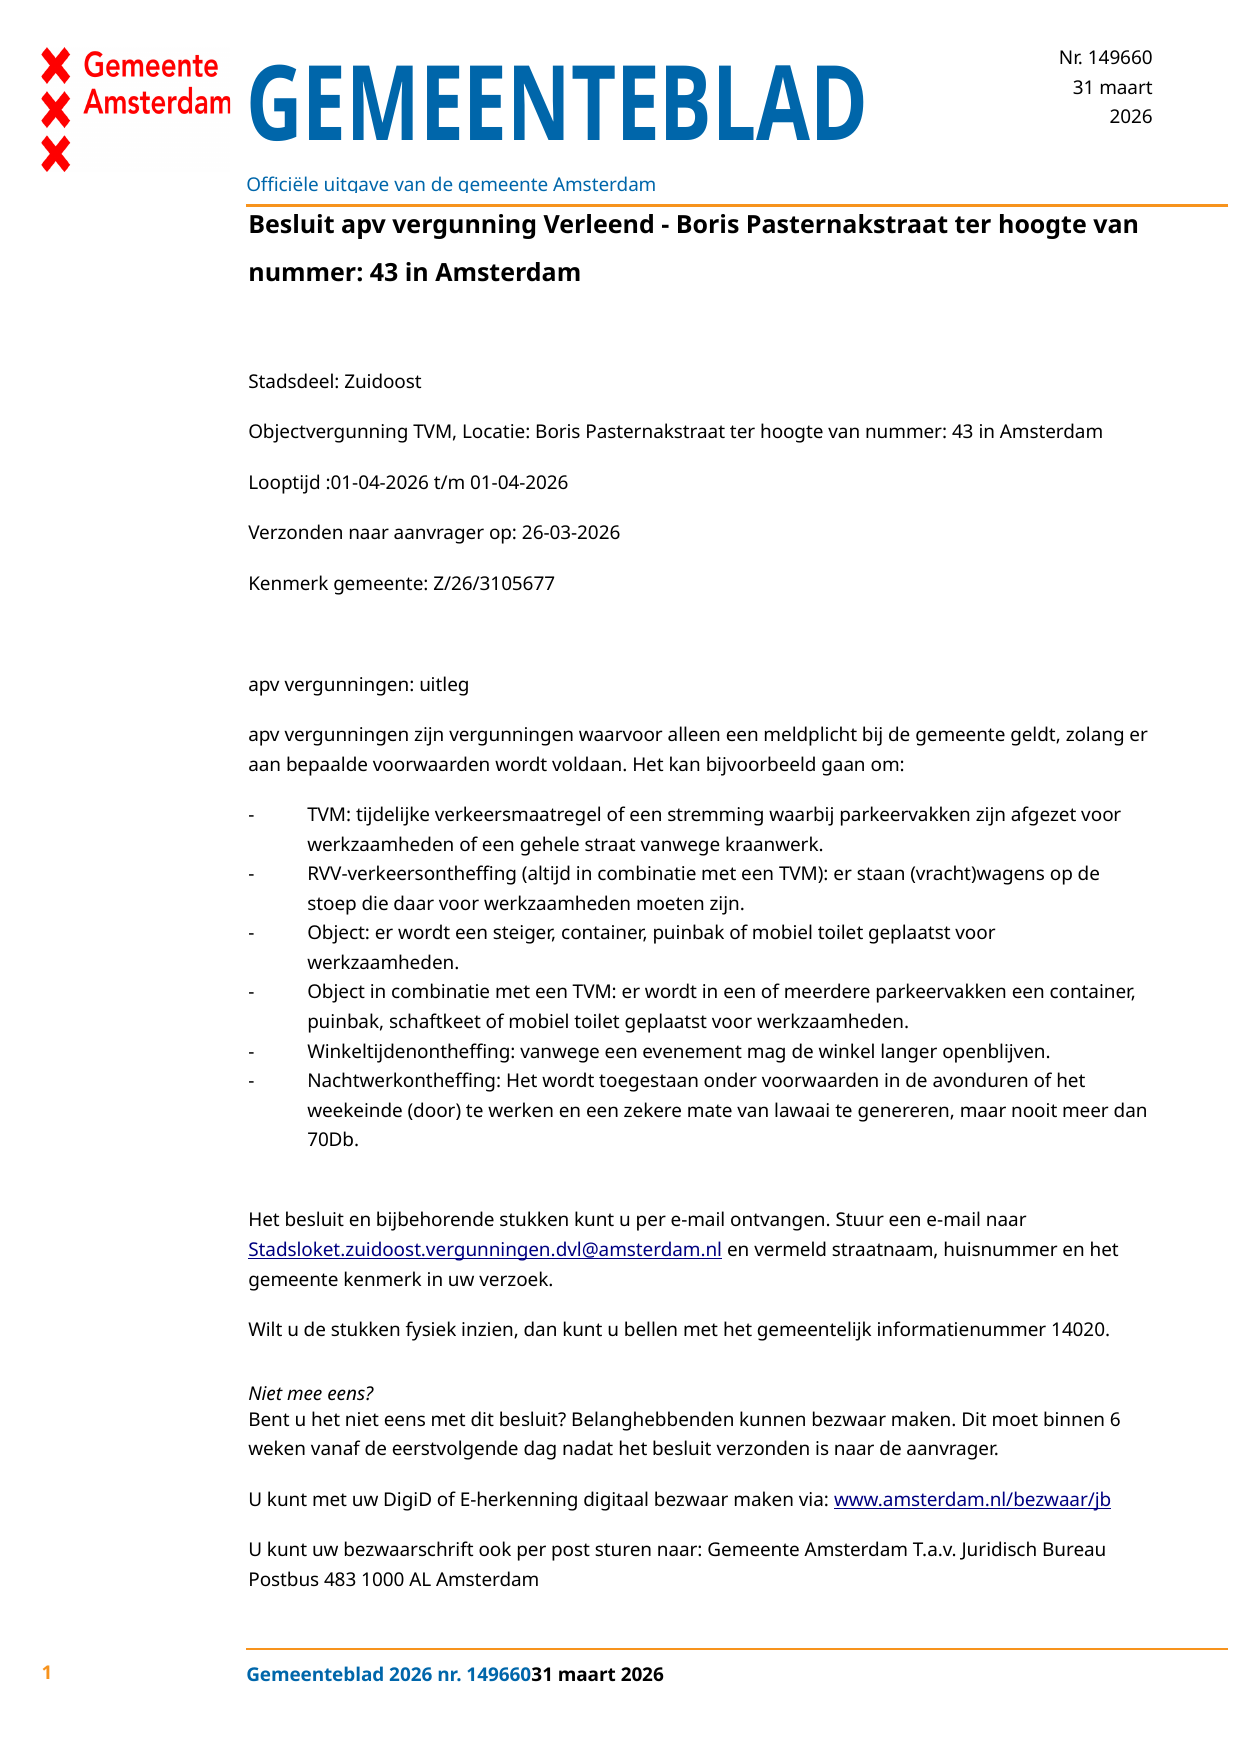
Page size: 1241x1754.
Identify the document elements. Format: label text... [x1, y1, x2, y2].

text Looptijd :01-04-2026 t/m 01-04-2026 [248, 469, 1152, 495]
text U kunt met uw DigiD of E-herkenning digitaal bezwaar maken via: www.amsterdam.nl/bezwaar/jb [248, 1486, 1152, 1512]
list RVV-verkeersontheffing (altijd in combinatie met een TVM): er staan (vracht)wagens op de stoep die daar voor werkzaamheden moeten zijn. [248, 860, 1152, 916]
text Wilt u de stukken fysiek inzien, dan kunt u bellen met het gemeentelijk informatienummer 14020. [248, 1316, 1152, 1342]
picture [41, 47, 231, 172]
text Verzonden naar aanvrager op: 26-03-2026 [248, 519, 1152, 545]
list TVM: tijdelijke verkeersmaatregel of een stremming waarbij parkeervakken zijn afgezet voor werkzaamheden of een gehele straat vanwege kraanwerk. [248, 801, 1152, 857]
text apv vergunningen zijn vergunningen waarvoor alleen een meldplicht bij de gemeente geldt, zolang er aan bepaalde voorwaarden wordt voldaan. Het kan bijvoorbeeld gaan om: [248, 721, 1152, 777]
list Object in combinatie met een TVM: er wordt in een of meerdere parkeervakken een container, puinbak, schaftkeet of mobiel toilet geplaatst voor werkzaamheden. [248, 979, 1152, 1034]
text Stadsdeel: Zuidoost [248, 368, 1152, 394]
text Objectvergunning TVM, Locatie: Boris Pasternakstraat ter hoogte van nummer: 43 in Amsterdam [248, 419, 1152, 444]
text apv vergunningen: uitleg [248, 671, 1152, 697]
text Het besluit en bijbehorende stukken kunt u per e-mail ontvangen. Stuur een e-mail naar Stadsloket.zuidoost.vergunningen.dvl@amsterdam.nl en vermeld straatnaam, huisnummer en het gemeente kenmerk in uw verzoek. [248, 1207, 1152, 1292]
text Niet mee eens? [248, 1380, 1152, 1406]
text Bent u het niet eens met dit besluit? Belanghebbenden kunnen bezwaar maken. Dit moet binnen 6 weken vanaf de eerstvolgende dag nadat het besluit verzonden is naar de aanvrager. [248, 1406, 1152, 1461]
list Nachtwerkontheffing: Het wordt toegestaan onder voorwaarden in de avonduren of het weekeinde (door) te werken en een zekere mate van lawaai te genereren, maar nooit meer dan 70Db. [248, 1067, 1152, 1152]
list Object: er wordt een steiger, container, puinbak of mobiel toilet geplaatst voor werkzaamheden. [248, 919, 1152, 975]
text U kunt uw bezwaarschrift ook per post sturen naar: Gemeente Amsterdam T.a.v. Juridisch Bureau Postbus 483 1000 AL Amsterdam [248, 1536, 1152, 1592]
text Besluit apv vergunning Verleend - Boris Pasternakstraat ter hoogte van nummer: 43 in Amsterdam [248, 207, 1152, 288]
list Winkeltijdenontheffing: vanwege een evenement mag de winkel langer openblijven. [248, 1038, 1152, 1064]
text Kenmerk gemeente: Z/26/3105677 [248, 570, 1152, 596]
